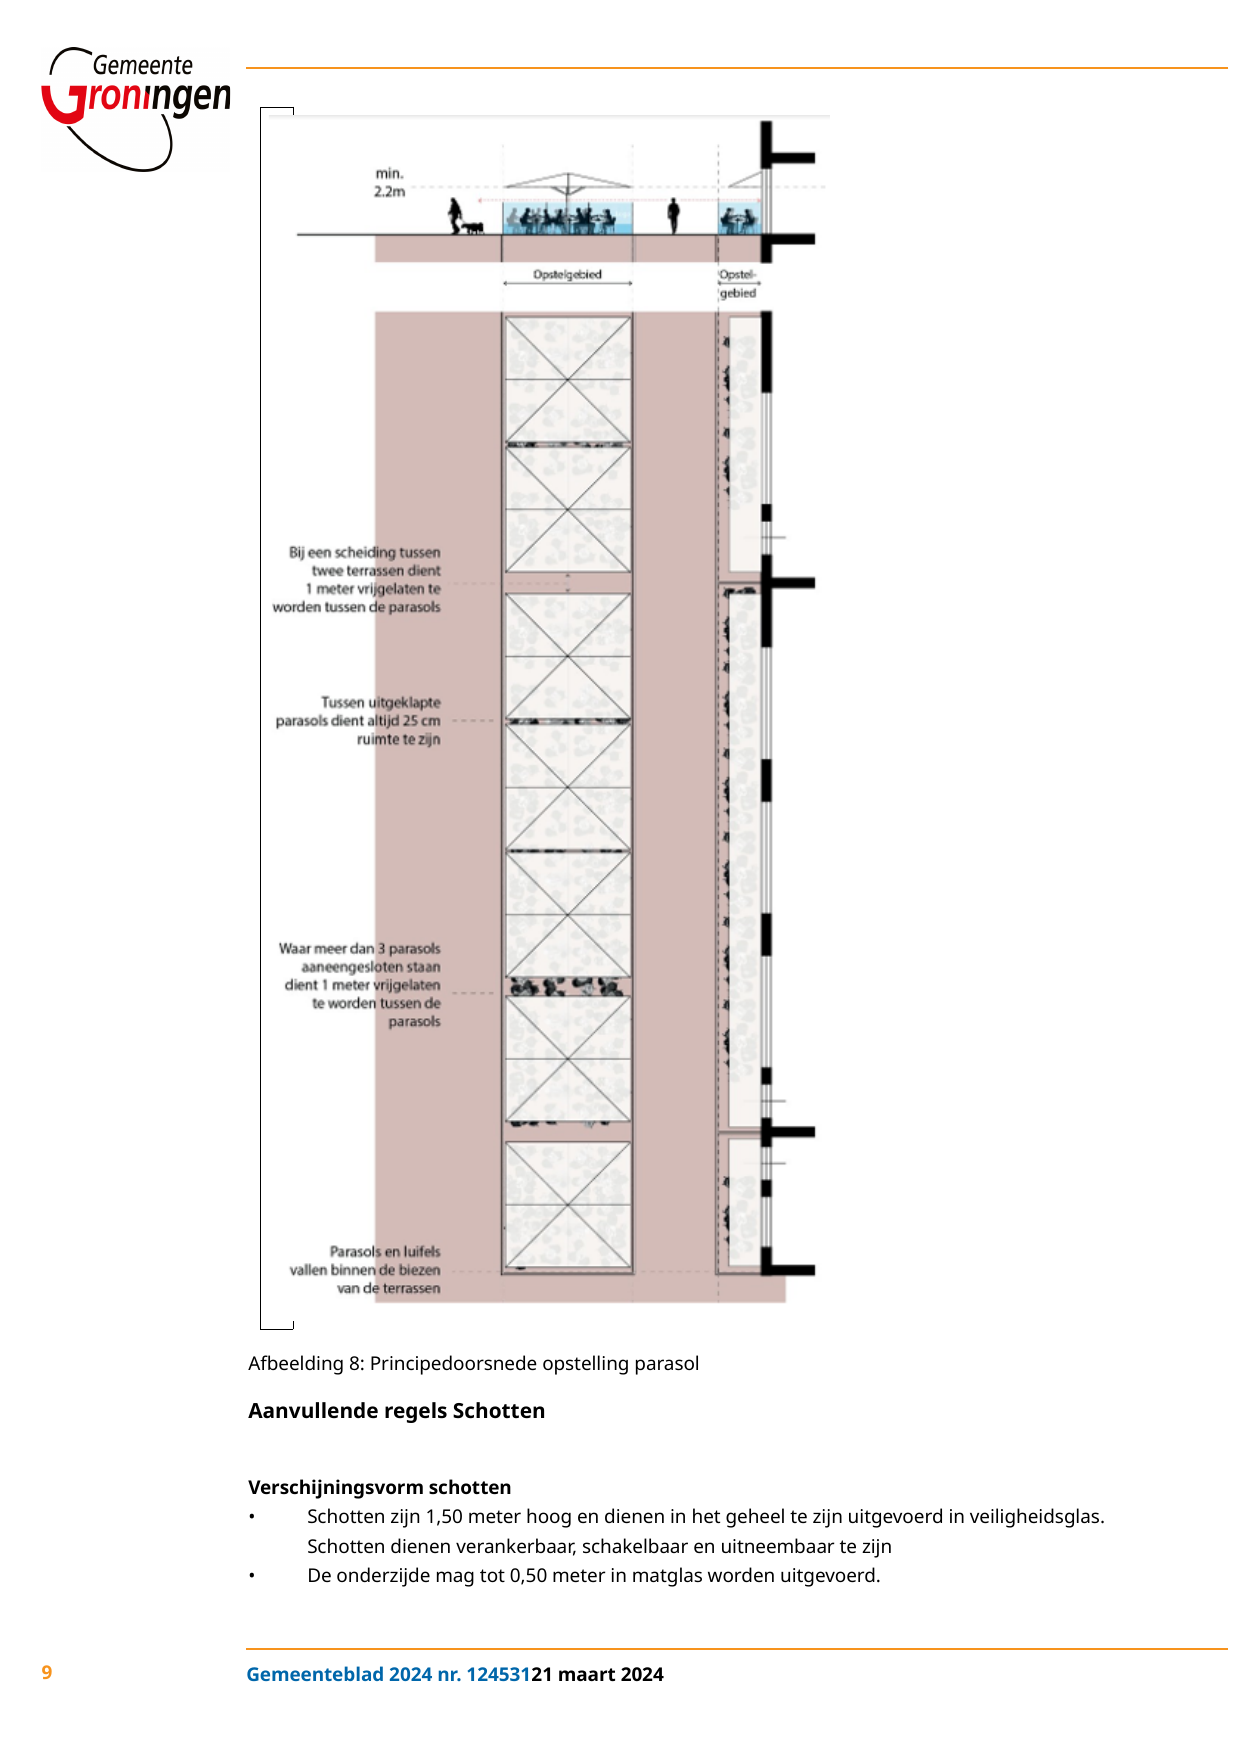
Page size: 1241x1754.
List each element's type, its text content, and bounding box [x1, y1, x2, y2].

picture [268, 115, 830, 1321]
text Verschijningsvorm schotten [248, 1474, 1152, 1500]
text Aanvullende regels Schotten [248, 1396, 1152, 1425]
list Schotten zijn 1,50 meter hoog en dienen in het geheel te zijn uitgevoerd in veiligheidsglas. Schotten dienen verankerbaar, schakelbaar en uitneembaar te zijn [248, 1503, 1152, 1559]
text Afbeelding 8: Principedoorsnede opstelling parasol [248, 1351, 1152, 1376]
list De onderzijde mag tot 0,50 meter in matglas worden uitgevoerd. [248, 1563, 1152, 1588]
picture [41, 47, 231, 172]
